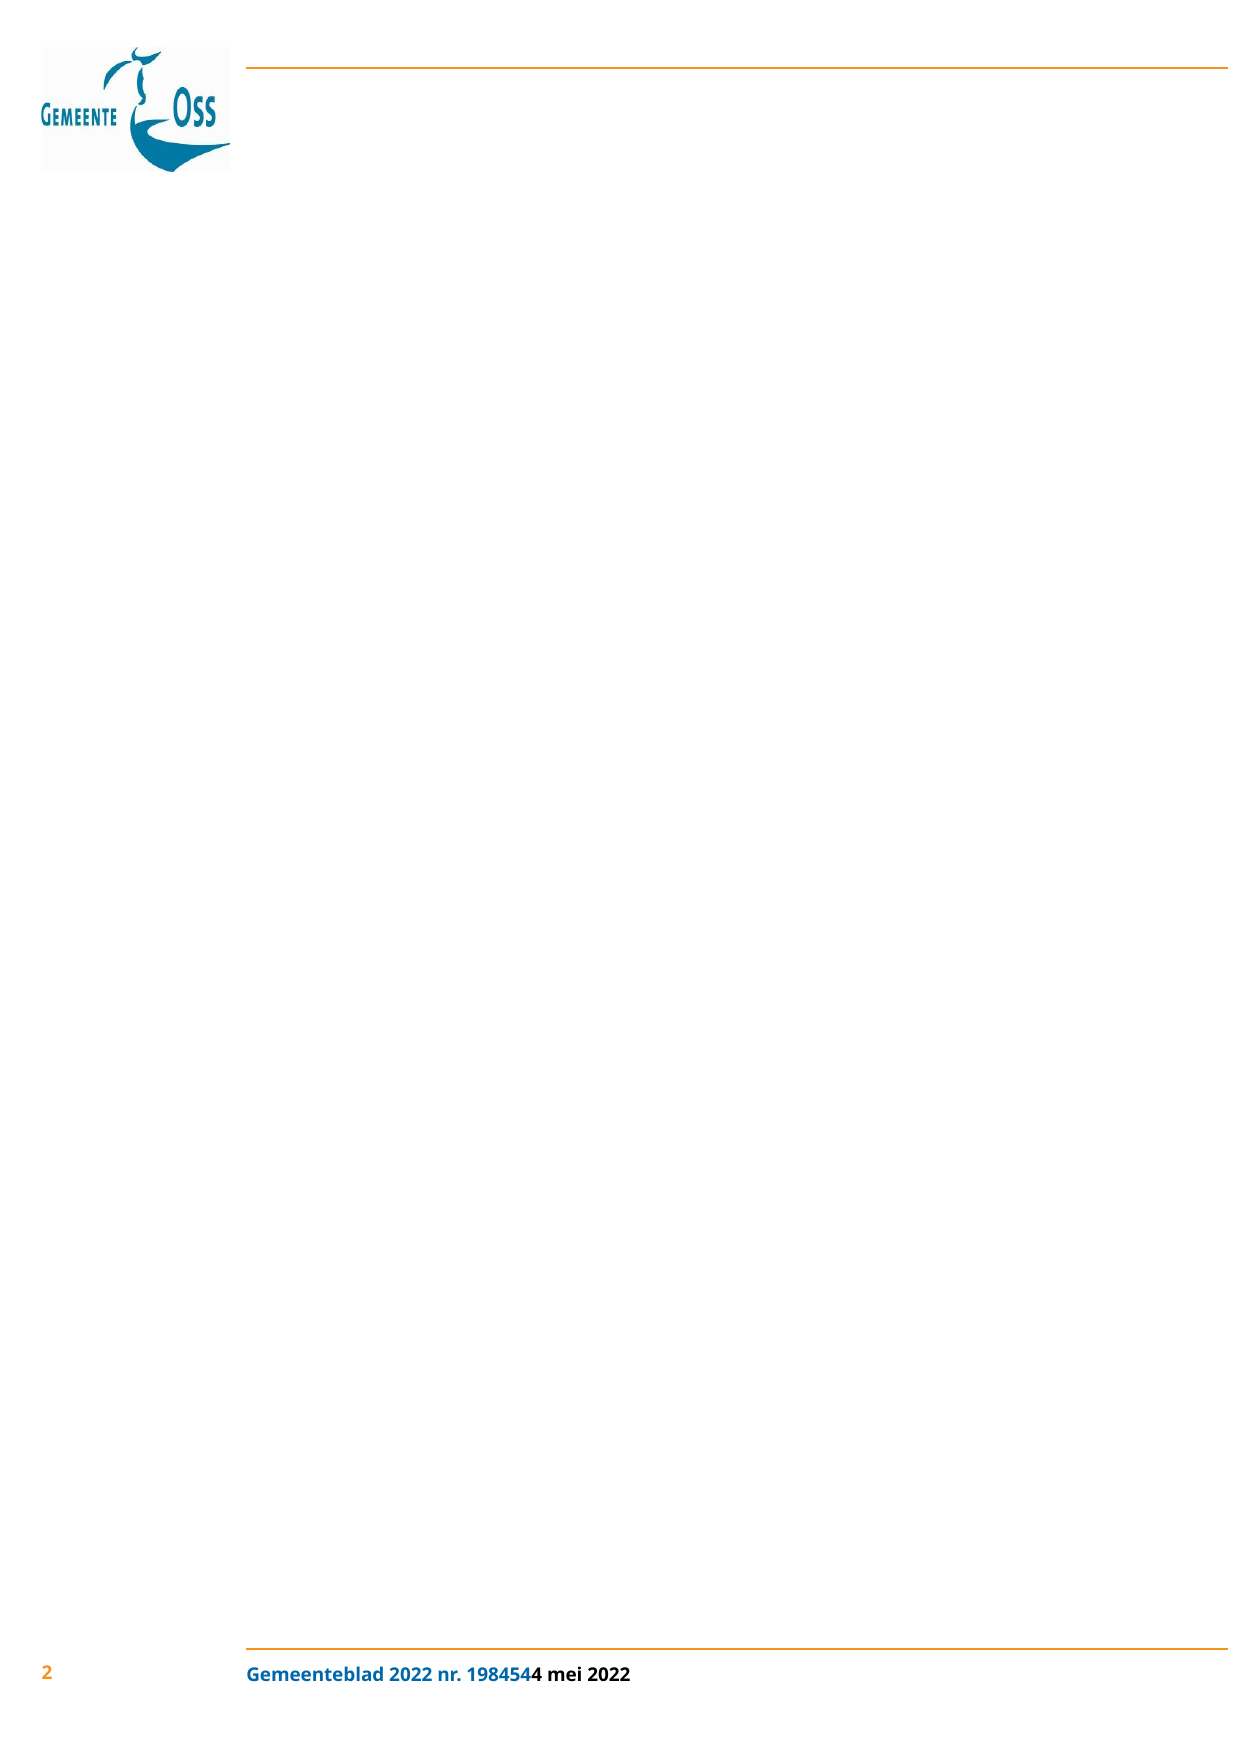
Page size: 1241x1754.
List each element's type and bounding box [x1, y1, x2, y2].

picture [41, 47, 231, 172]
